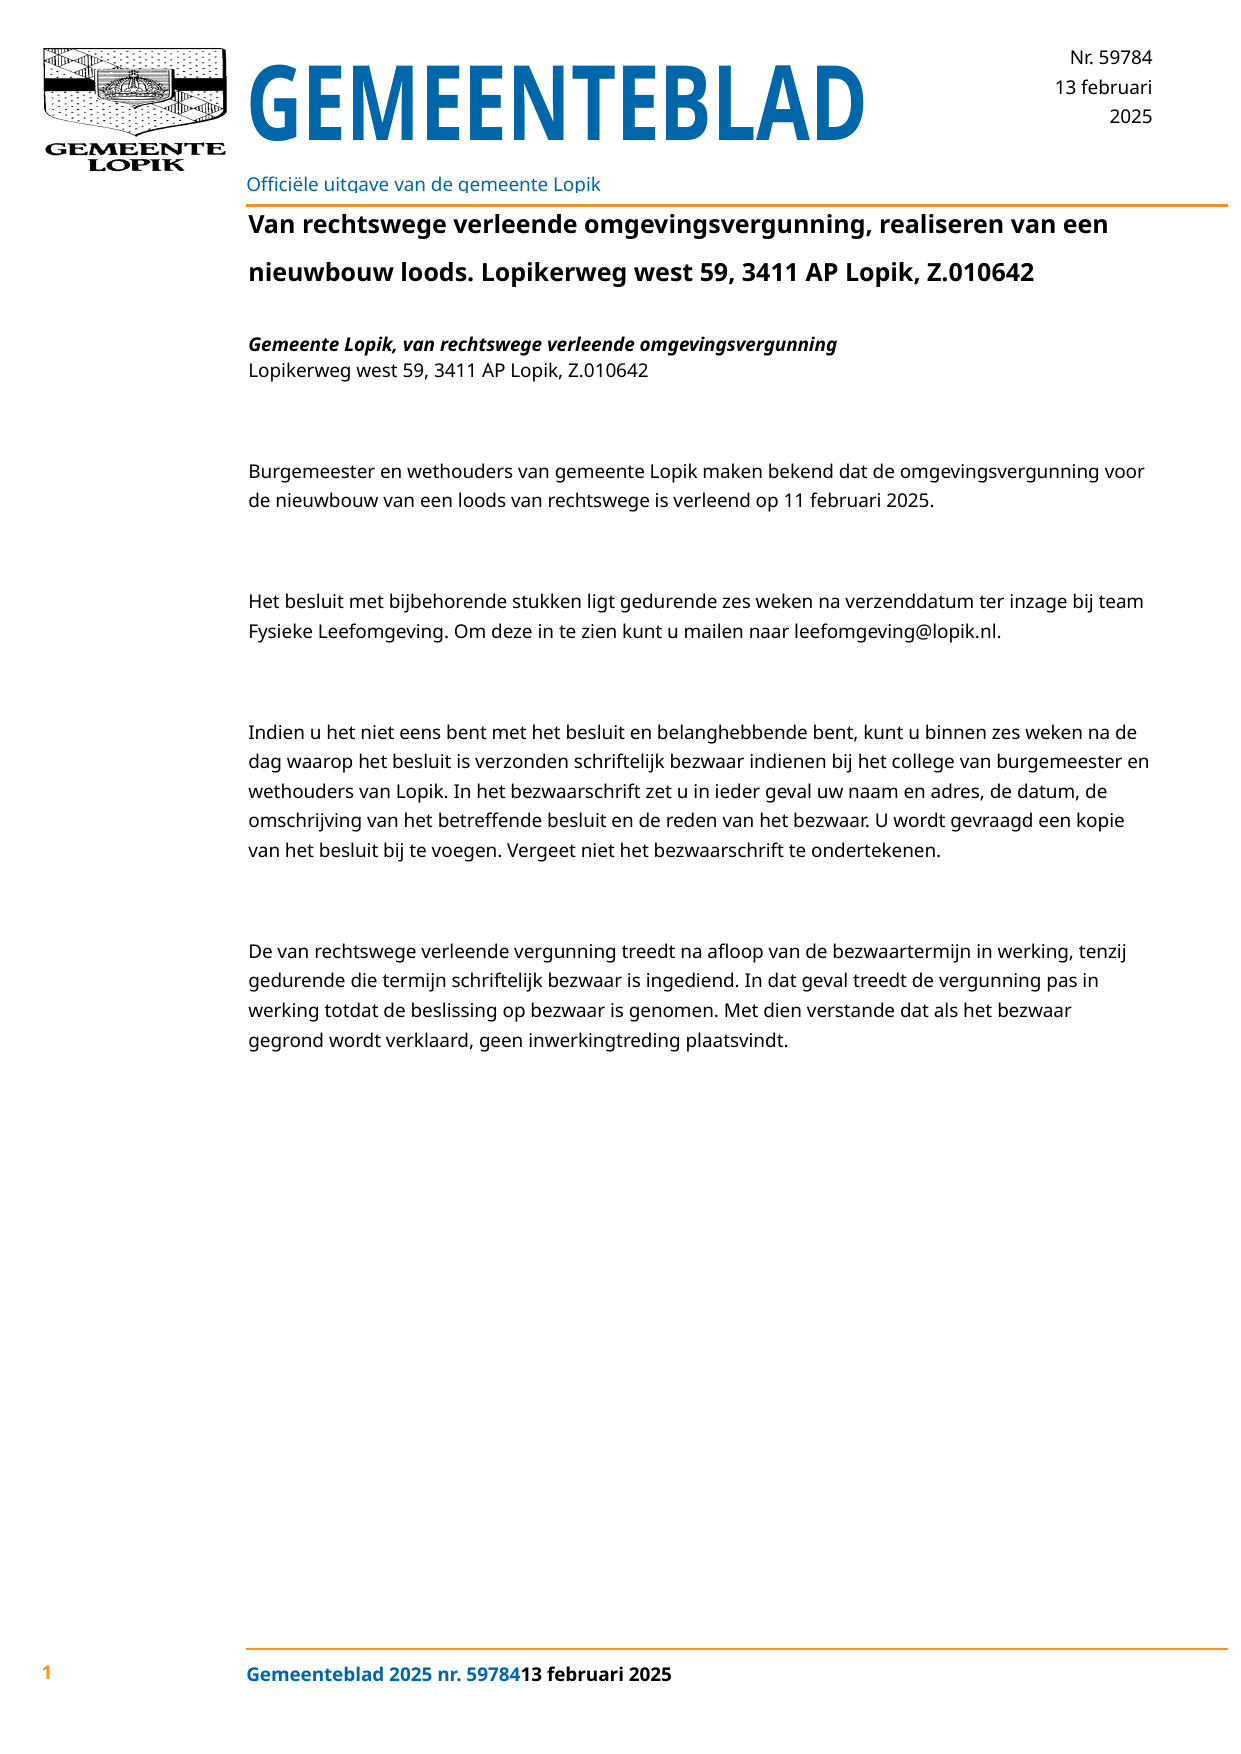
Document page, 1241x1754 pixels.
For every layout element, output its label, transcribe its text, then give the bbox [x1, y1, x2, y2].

text Het besluit met bijbehorende stukken ligt gedurende zes weken na verzenddatum ter inzage bij team Fysieke Leefomgeving. Om deze in te zien kunt u mailen naar leefomgeving@lopik.nl. [248, 588, 1152, 644]
text Gemeente Lopik, van rechtswege verleende omgevingsvergunning [248, 331, 1152, 357]
text Lopikerweg west 59, 3411 AP Lopik, Z.010642 [248, 357, 1152, 383]
text Burgemeester en wethouders van gemeente Lopik maken bekend dat de omgevingsvergunning voor de nieuwbouw van een loods van rechtswege is verleend op 11 februari 2025. [248, 458, 1152, 513]
picture [41, 47, 231, 172]
text Indien u het niet eens bent met het besluit en belanghebbende bent, kunt u binnen zes weken na de dag waarop het besluit is verzonden schriftelijk bezwaar indienen bij het college van burgemeester en wethouders van Lopik. In het bezwaarschrift zet u in ieder geval uw naam en adres, de datum, de omschrijving van het betreffende besluit en de reden van het bezwaar. U wordt gevraagd een kopie van het besluit bij te voegen. Vergeet niet het bezwaarschrift te ondertekenen. [248, 719, 1152, 863]
text Van rechtswege verleende omgevingsvergunning, realiseren van een nieuwbouw loods. Lopikerweg west 59, 3411 AP Lopik, Z.010642 [248, 207, 1152, 288]
text De van rechtswege verleende vergunning treedt na afloop van de bezwaartermijn in werking, tenzij gedurende die termijn schriftelijk bezwaar is ingediend. In dat geval treedt de vergunning pas in werking totdat de beslissing op bezwaar is genomen. Met dien verstande dat als het bezwaar gegrond wordt verklaard, geen inwerkingtreding plaatsvindt. [248, 938, 1152, 1052]
